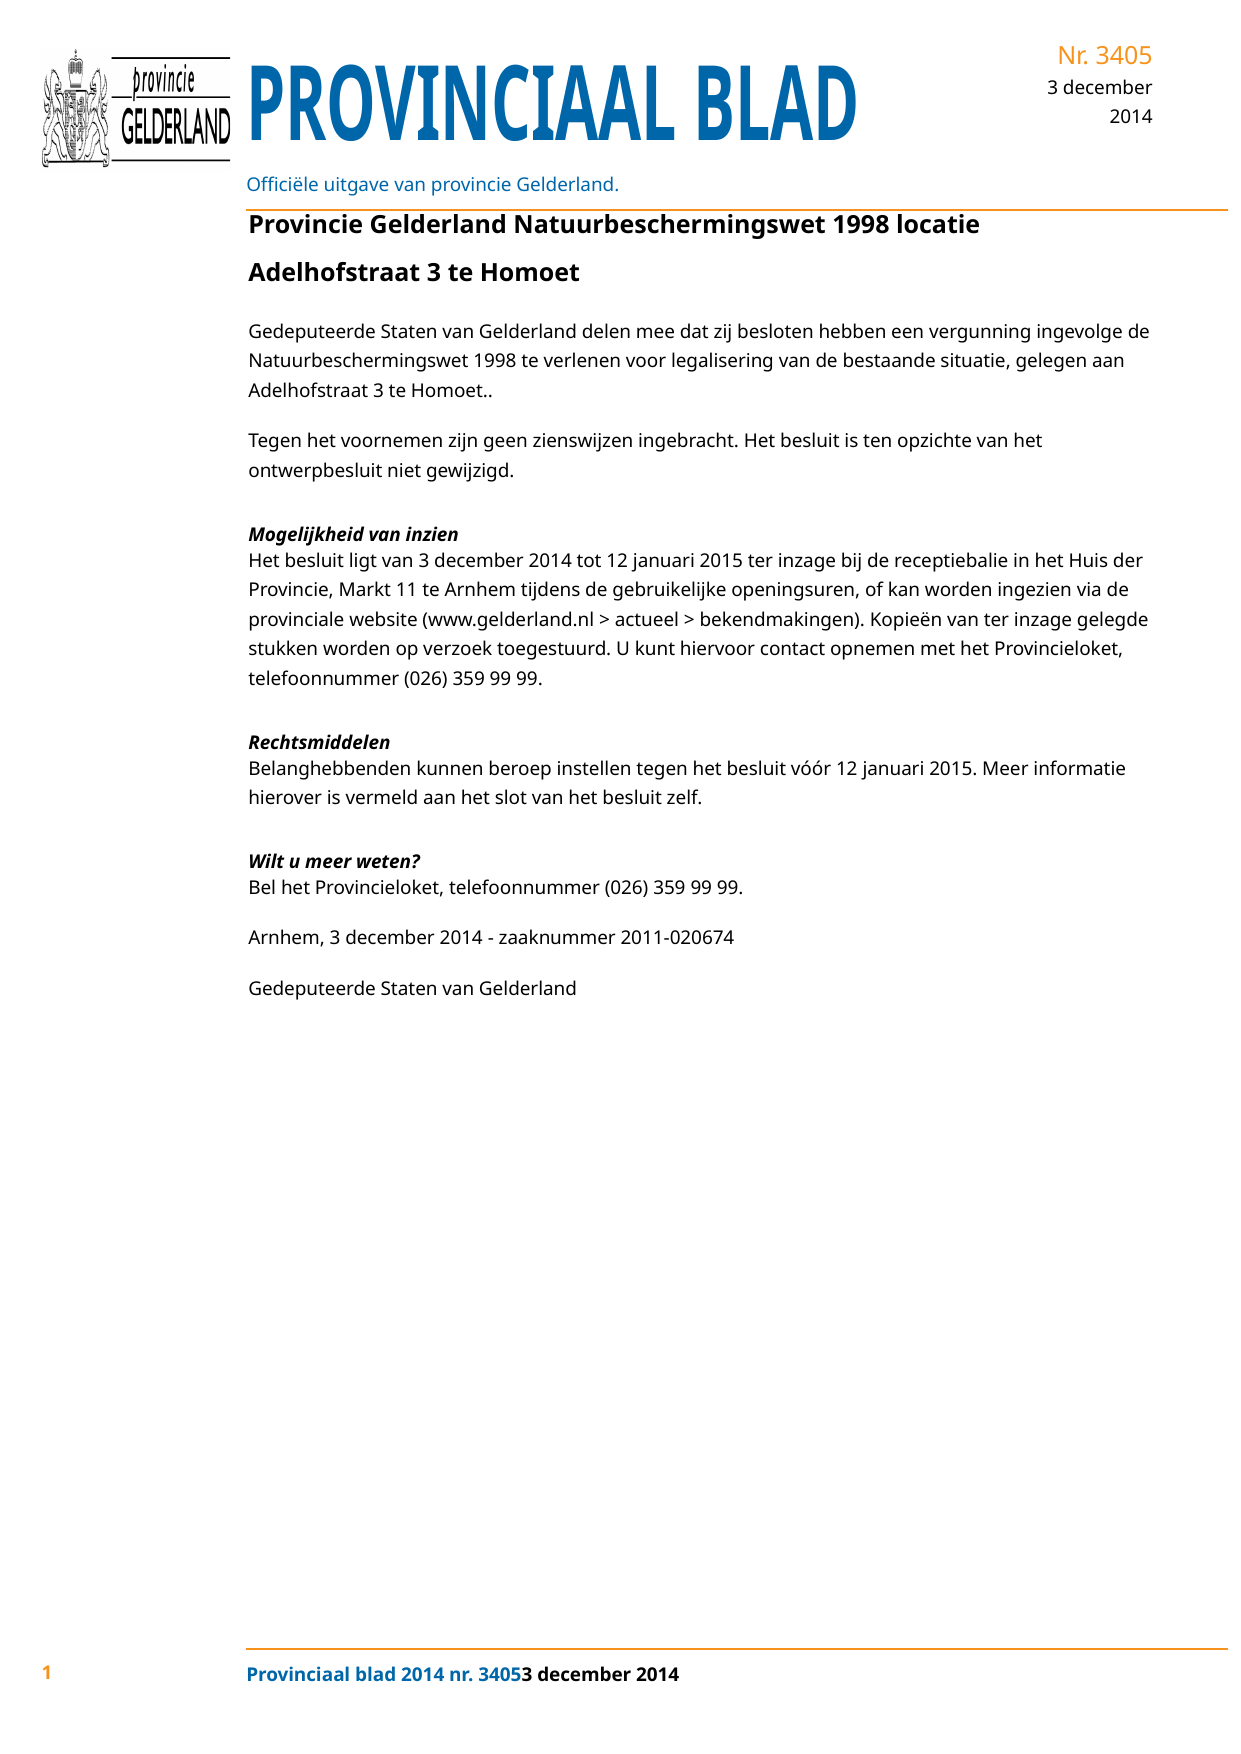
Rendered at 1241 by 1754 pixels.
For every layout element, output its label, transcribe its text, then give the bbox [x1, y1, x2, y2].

text Provincie Gelderland Natuurbeschermingswet 1998 locatie Adelhofstraat 3 te Homoet [248, 211, 1152, 288]
text Bel het Provincieloket, telefoonnummer (026) 359 99 99. [248, 874, 1152, 900]
text Wilt u meer weten? [248, 848, 1152, 874]
text Belanghebbenden kunnen beroep instellen tegen het besluit vóór 12 januari 2015. Meer informatie hierover is vermeld aan het slot van het besluit zelf. [248, 755, 1152, 810]
text Arnhem, 3 december 2014 - zaaknummer 2011-020674 [248, 924, 1152, 950]
text Rechtsmiddelen [248, 729, 1152, 755]
text Gedeputeerde Staten van Gelderland [248, 975, 1152, 1001]
text Tegen het voornemen zijn geen zienswijzen ingebracht. Het besluit is ten opzichte van het ontwerpbesluit niet gewijzigd. [248, 427, 1152, 483]
text Gedeputeerde Staten van Gelderland delen mee dat zij besloten hebben een vergunning ingevolge de Natuurbeschermingswet 1998 te verlenen voor legalisering van de bestaande situatie, gelegen aan Adelhofstraat 3 te Homoet.. [248, 318, 1152, 403]
text Het besluit ligt van 3 december 2014 tot 12 januari 2015 ter inzage bij de receptiebalie in het Huis der Provincie, Markt 11 te Arnhem tijdens de gebruikelijke openingsuren, of kan worden ingezien via de provinciale website (www.gelderland.nl > actueel > bekendmakingen). Kopieën van ter inzage gelegde stukken worden op verzoek toegestuurd. U kunt hiervoor contact opnemen met het Provincieloket, telefoonnummer (026) 359 99 99. [248, 547, 1152, 691]
picture [41, 47, 231, 172]
text Mogelijkheid van inzien [248, 521, 1152, 547]
